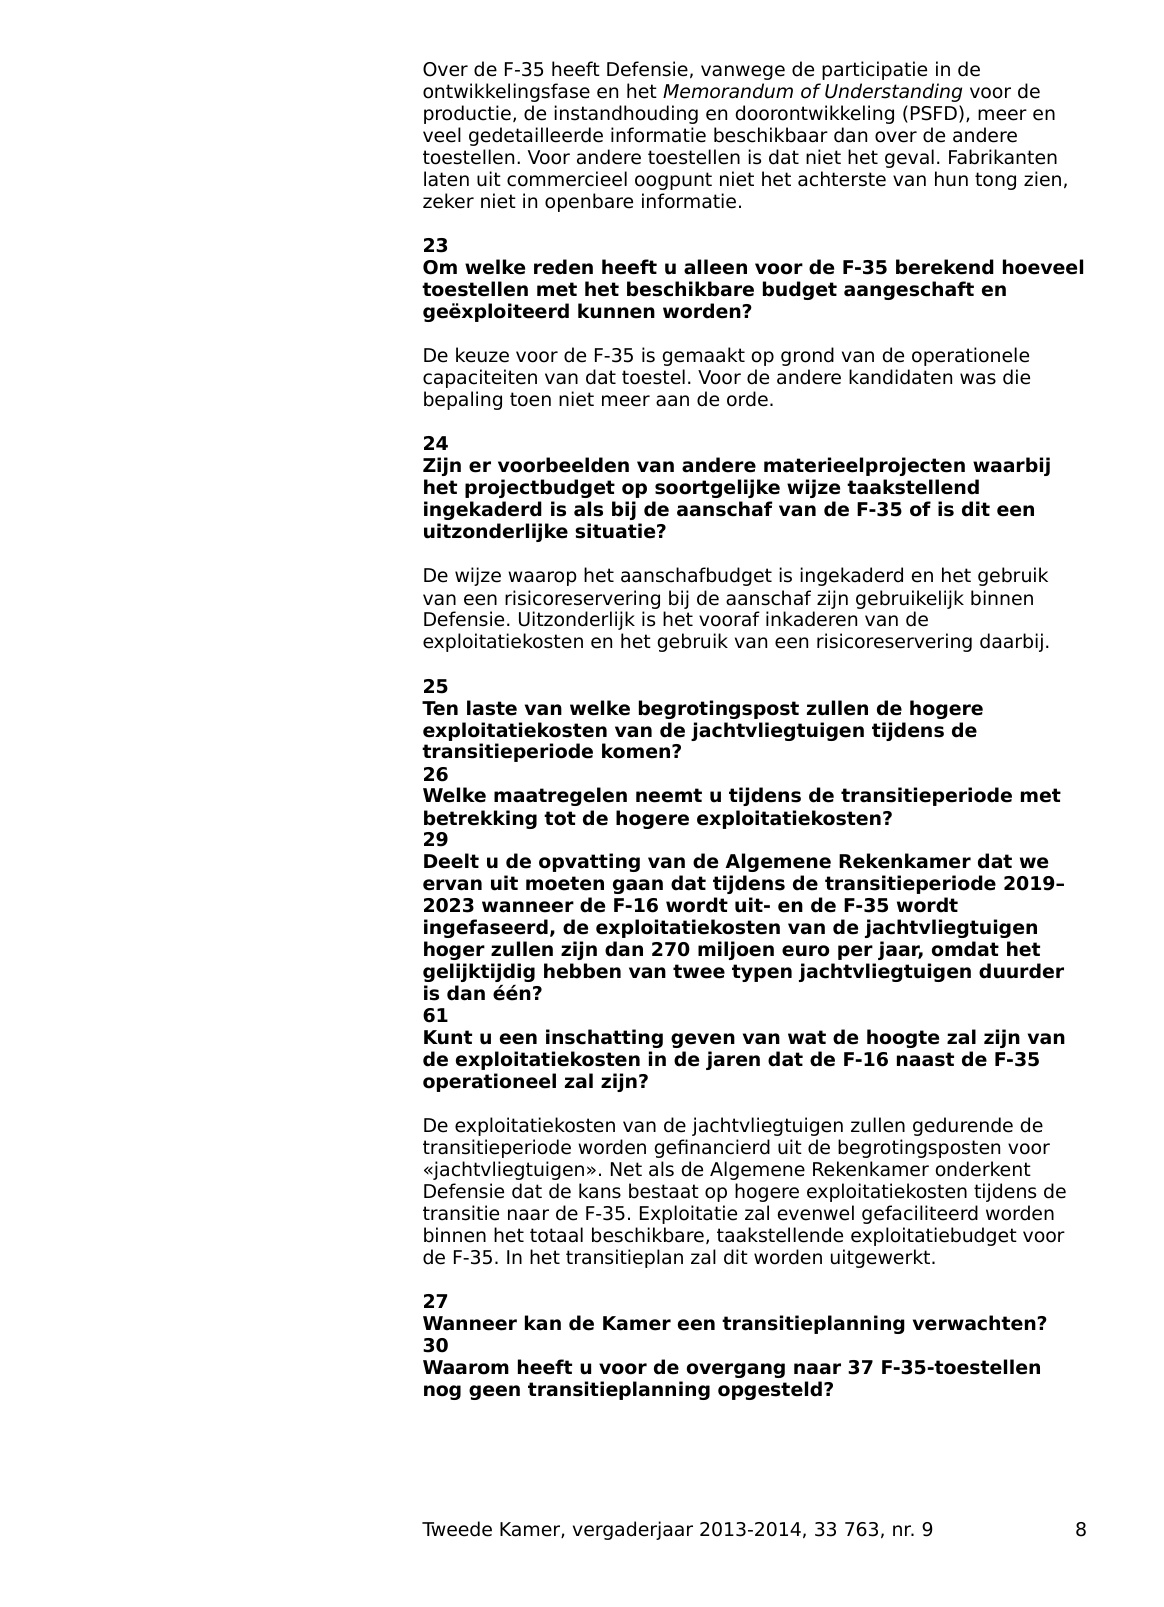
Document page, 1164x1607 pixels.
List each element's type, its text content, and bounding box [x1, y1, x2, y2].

text Om welke reden heeft u alleen voor de F-35 berekend hoeveel toestellen met het beschikbare budget aangeschaft en geëxploiteerd kunnen worden? [422, 257, 1087, 323]
text 25 [422, 676, 1087, 697]
text Deelt u de opvatting van de Algemene Rekenkamer dat we ervan uit moeten gaan dat tijdens de transitieperiode 2019–2023 wanneer de F-16 wordt uit- en de F-35 wordt ingefaseerd, de exploitatiekosten van de jachtvliegtuigen hoger zullen zijn dan 270 miljoen euro per jaar, omdat het gelijktijdig hebben van twee typen jachtvliegtuigen duurder is dan één? [422, 851, 1087, 1005]
text De exploitatiekosten van de jachtvliegtuigen zullen gedurende de transitieperiode worden gefinancierd uit de begrotingsposten voor «jachtvliegtuigen». Net als de Algemene Rekenkamer onderkent Defensie dat de kans bestaat op hogere exploitatiekosten tijdens de transitie naar de F-35. Exploitatie zal evenwel gefaciliteerd worden binnen het totaal beschikbare, taakstellende exploitatiebudget voor de F-35. In het transitieplan zal dit worden uitgewerkt. [422, 1115, 1087, 1269]
text Wanneer kan de Kamer een transitieplanning verwachten? [422, 1313, 1087, 1335]
text Ten laste van welke begrotingspost zullen de hogere exploitatiekosten van de jachtvliegtuigen tijdens de transitieperiode komen? [422, 697, 1087, 763]
text De keuze voor de F-35 is gemaakt op grond van de operationele capaciteiten van dat toestel. Voor de andere kandidaten was die bepaling toen niet meer aan de orde. [422, 345, 1087, 411]
text 27 [422, 1291, 1087, 1313]
text Zijn er voorbeelden van andere materieelprojecten waarbij het projectbudget op soortgelijke wijze taakstellend ingekaderd is als bij de aanschaf van de F-35 of is dit een uitzonderlijke situatie? [422, 455, 1087, 543]
text 61 [422, 1005, 1087, 1027]
text De wijze waarop het aanschafbudget is ingekaderd en het gebruik van een risicoreservering bij de aanschaf zijn gebruikelijk binnen Defensie. Uitzonderlijk is het vooraf inkaderen van de exploitatiekosten en het gebruik van een risicoreservering daarbij. [422, 565, 1087, 653]
text 30 [422, 1335, 1087, 1357]
text Welke maatregelen neemt u tijdens de transitieperiode met betrekking tot de hogere exploitatiekosten? [422, 785, 1087, 829]
text Kunt u een inschatting geven van wat de hoogte zal zijn van de exploitatiekosten in de jaren dat de F-16 naast de F-35 operationeel zal zijn? [422, 1027, 1087, 1093]
text 29 [422, 829, 1087, 851]
text Over de F-35 heeft Defensie, vanwege de participatie in de ontwikkelingsfase en het Memorandum of Understanding voor de productie, de instandhouding en doorontwikkeling (PSFD), meer en veel gedetailleerde informatie beschikbaar dan over de andere toestellen. Voor andere toestellen is dat niet het geval. Fabrikanten laten uit commercieel oogpunt niet het achterste van hun tong zien, zeker niet in openbare informatie. [422, 59, 1087, 213]
text Waarom heeft u voor de overgang naar 37 F-35-toestellen nog geen transitieplanning opgesteld? [422, 1357, 1087, 1401]
text 23 [422, 235, 1087, 257]
text 26 [422, 763, 1087, 785]
text 24 [422, 433, 1087, 455]
